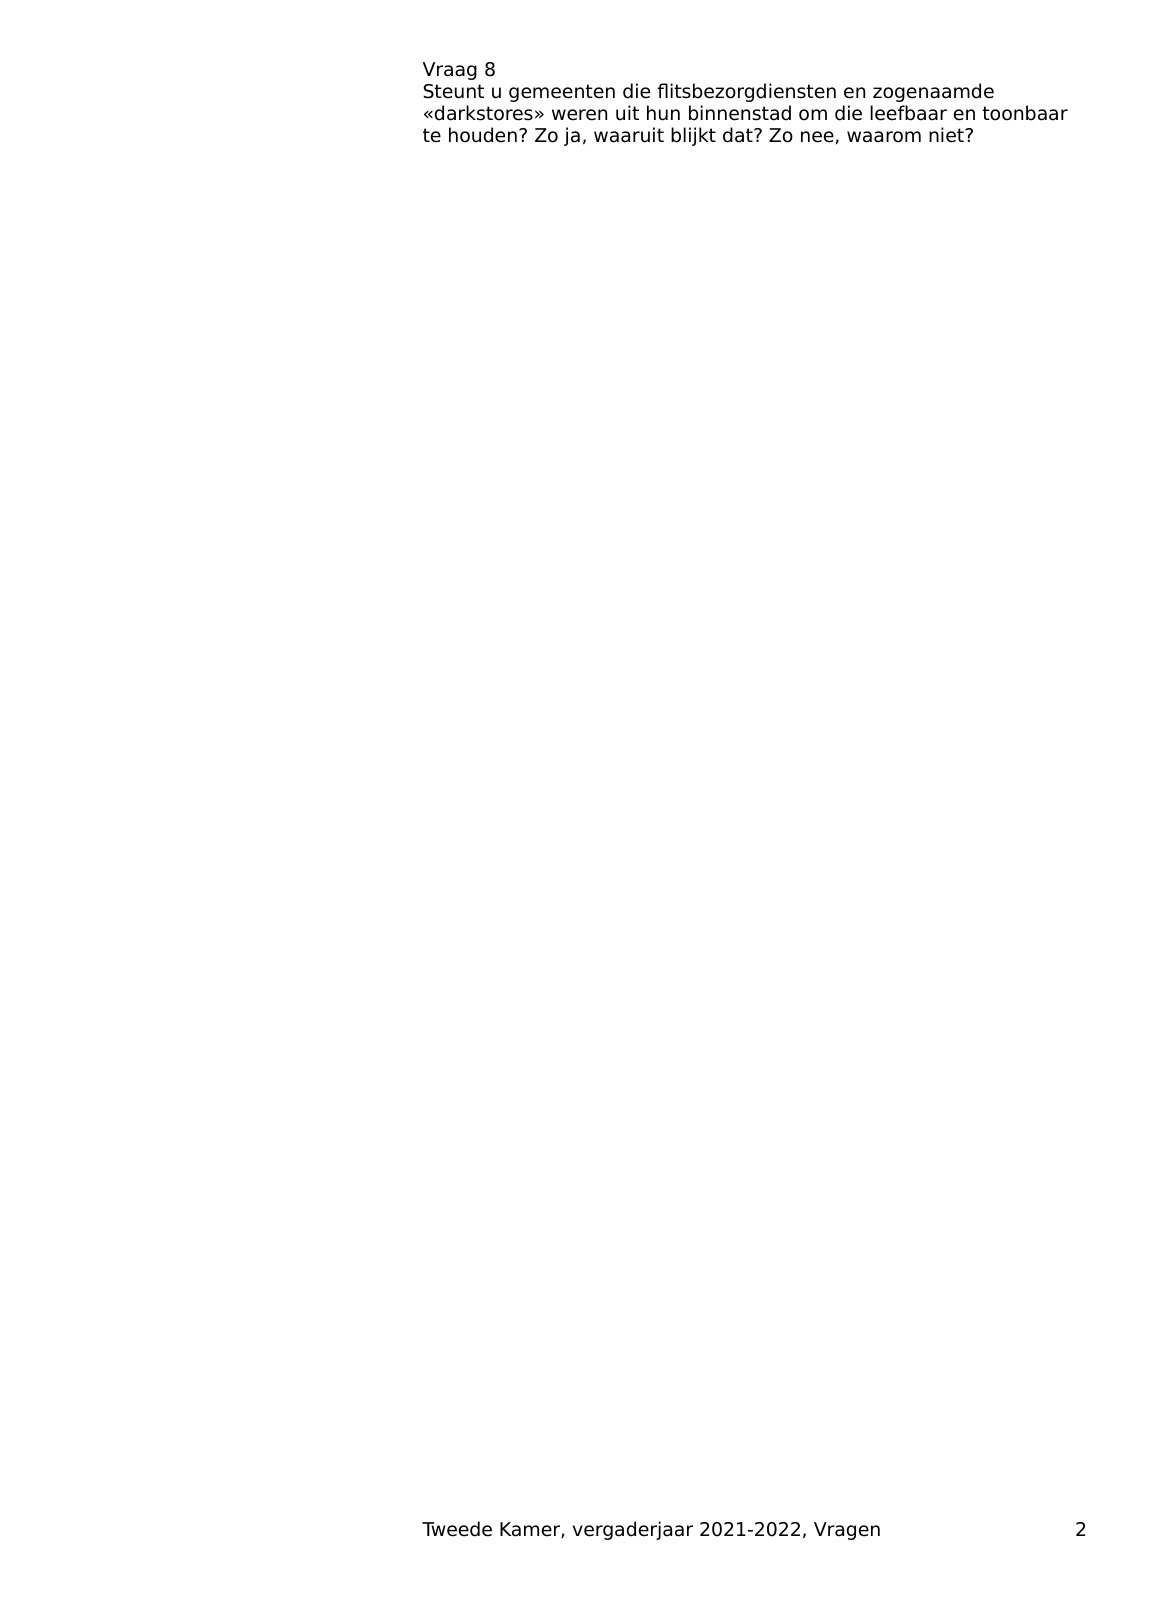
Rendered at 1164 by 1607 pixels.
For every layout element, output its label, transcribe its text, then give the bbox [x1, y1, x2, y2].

text Steunt u gemeenten die flitsbezorgdiensten en zogenaamde «darkstores» weren uit hun binnenstad om die leefbaar en toonbaar te houden? Zo ja, waaruit blijkt dat? Zo nee, waarom niet? [422, 81, 1087, 147]
text Vraag 8 [422, 59, 1087, 81]
